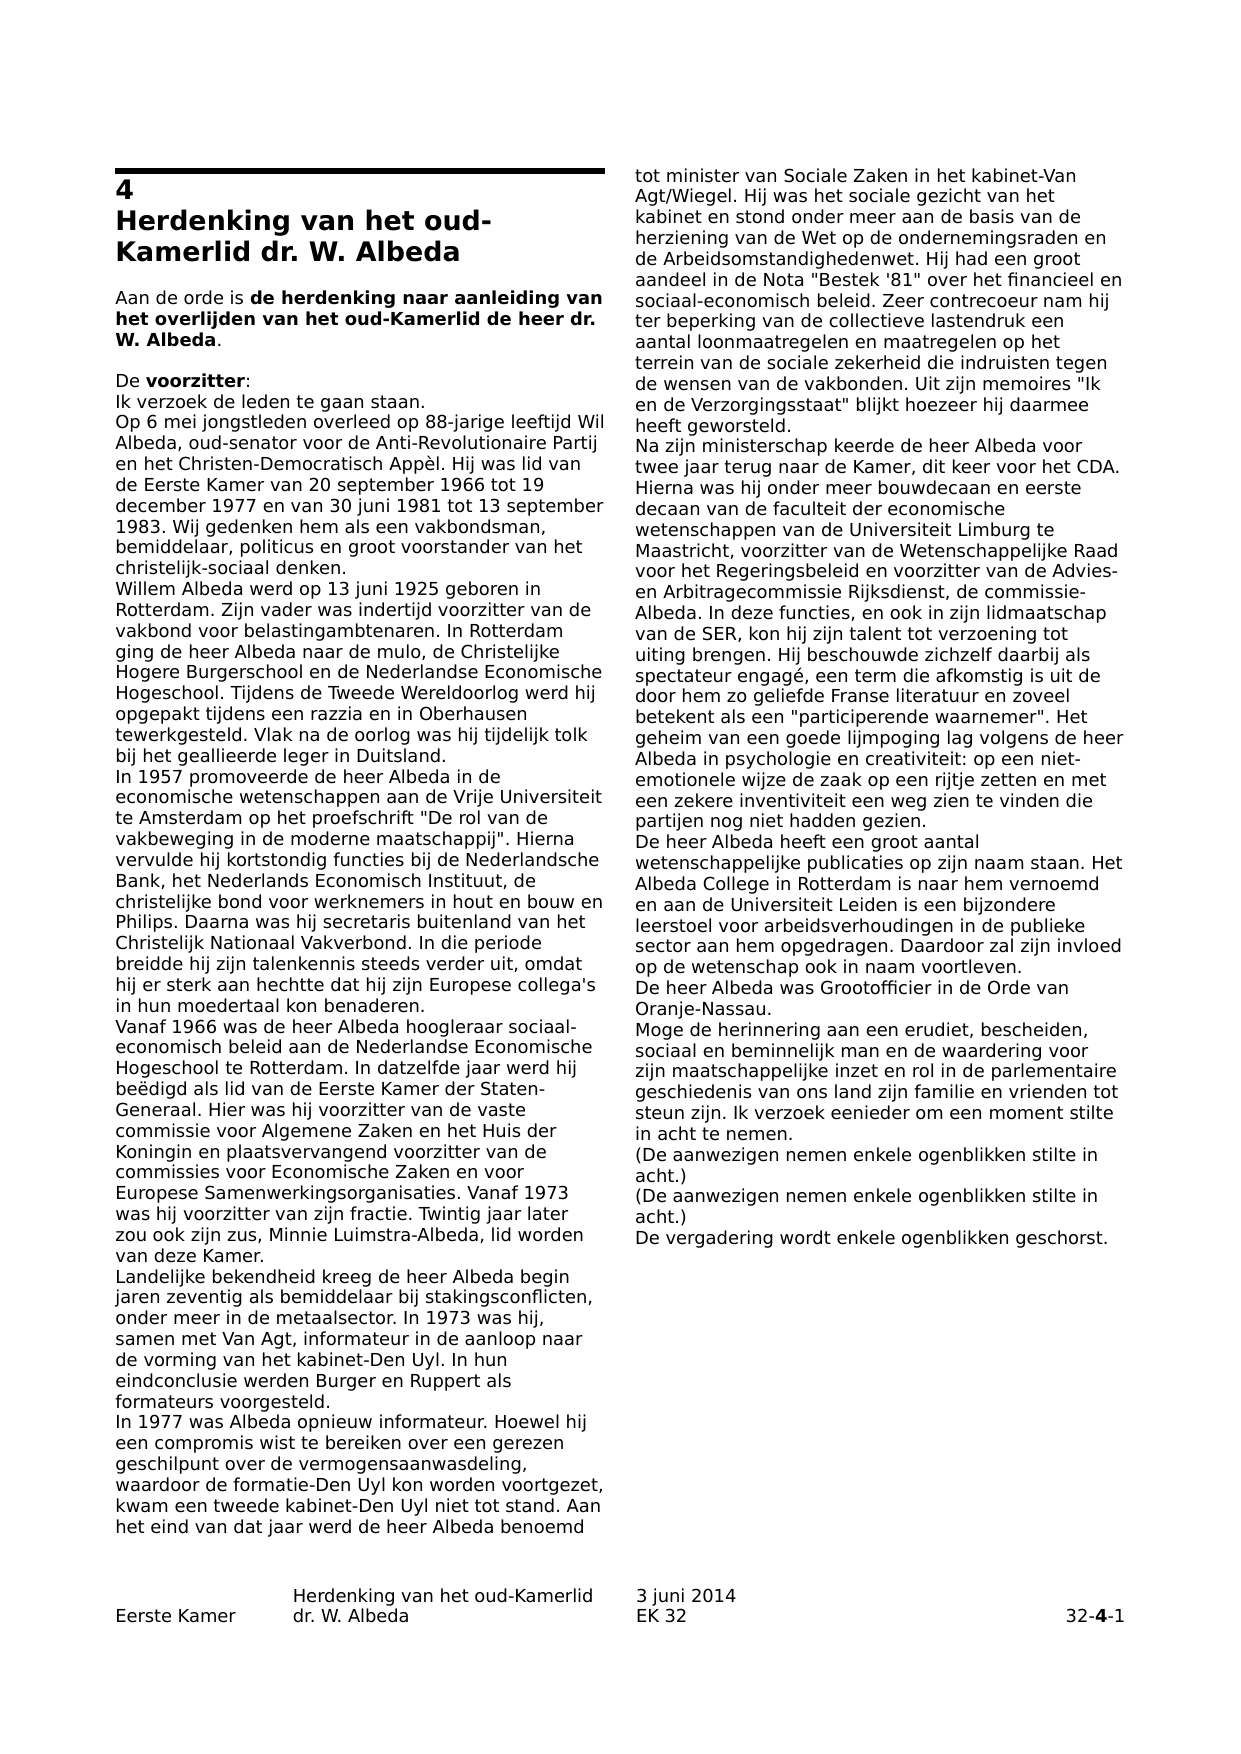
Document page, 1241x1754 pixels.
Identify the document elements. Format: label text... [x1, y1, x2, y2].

text Op 6 mei jongstleden overleed op 88-jarige leeftijd Wil Albeda, oud-senator voor de Anti-Revolutionaire Partij en het Christen-Democratisch Appèl. Hij was lid van de Eerste Kamer van 20 september 1966 tot 19 december 1977 en van 30 juni 1981 tot 13 september 1983. Wij gedenken hem als een vakbondsman, bemiddelaar, politicus en groot voorstander van het christelijk-sociaal denken. [115, 412, 605, 579]
text (De aanwezigen nemen enkele ogenblikken stilte in acht.) [635, 1144, 1125, 1186]
text (De aanwezigen nemen enkele ogenblikken stilte in acht.) [635, 1186, 1125, 1228]
text De vergadering wordt enkele ogenblikken geschorst. [635, 1228, 1125, 1249]
text De voorzitter: [115, 371, 605, 391]
text Ik verzoek de leden te gaan staan. [115, 391, 605, 412]
text Aan de orde is de herdenking naar aanleiding van het overlijden van het oud-Kamerlid de heer dr. W. Albeda. [115, 288, 605, 351]
text De heer Albeda heeft een groot aantal wetenschappelijke publicaties op zijn naam staan. Het Albeda College in Rotterdam is naar hem vernoemd en aan de Universiteit Leiden is een bijzondere leerstoel voor arbeidsverhoudingen in de publieke sector aan hem opgedragen. Daardoor zal zijn invloed op de wetenschap ook in naam voortleven. [635, 832, 1125, 978]
text tot minister van Sociale Zaken in het kabinet-Van Agt/Wiegel. Hij was het sociale gezicht van het kabinet en stond onder meer aan de basis van de herziening van de Wet op de ondernemingsraden en de Arbeidsomstandighedenwet. Hij had een groot aandeel in de Nota "Bestek '81" over het financieel en sociaal-economisch beleid. Zeer contrecoeur nam hij ter beperking van de collectieve lastendruk een aantal loonmaatregelen en maatregelen op het terrein van de sociale zekerheid die indruisten tegen de wensen van de vakbonden. Uit zijn memoires "Ik en de Verzorgingsstaat" blijkt hoezeer hij daarmee heeft geworsteld. [635, 165, 1125, 436]
text In 1957 promoveerde de heer Albeda in de economische wetenschappen aan de Vrije Universiteit te Amsterdam op het proefschrift "De rol van de vakbeweging in de moderne maatschappij". Hierna vervulde hij kortstondig functies bij de Nederlandsche Bank, het Nederlands Economisch Instituut, de christelijke bond voor werknemers in hout en bouw en Philips. Daarna was hij secretaris buitenland van het Christelijk Nationaal Vakverbond. In die periode breidde hij zijn talenkennis steeds verder uit, omdat hij er sterk aan hechtte dat hij zijn Europese collega's in hun moedertaal kon benaderen. [115, 766, 605, 1016]
text Vanaf 1966 was de heer Albeda hoogleraar sociaal-economisch beleid aan de Nederlandse Economische Hogeschool te Rotterdam. In datzelfde jaar werd hij beëdigd als lid van de Eerste Kamer der Staten-Generaal. Hier was hij voorzitter van de vaste commissie voor Algemene Zaken en het Huis der Koningin en plaatsvervangend voorzitter van de commissies voor Economische Zaken en voor Europese Samenwerkingsorganisaties. Vanaf 1973 was hij voorzitter van zijn fractie. Twintig jaar later zou ook zijn zus, Minnie Luimstra-Albeda, lid worden van deze Kamer. [115, 1016, 605, 1266]
text Na zijn ministerschap keerde de heer Albeda voor twee jaar terug naar de Kamer, dit keer voor het CDA. Hierna was hij onder meer bouwdecaan en eerste decaan van de faculteit der economische wetenschappen van de Universiteit Limburg te Maastricht, voorzitter van de Wetenschappelijke Raad voor het Regeringsbeleid en voorzitter van de Advies- en Arbitragecommissie Rijksdienst, de commissie-Albeda. In deze functies, en ook in zijn lidmaatschap van de SER, kon hij zijn talent tot verzoening tot uiting brengen. Hij beschouwde zichzelf daarbij als spectateur engagé, een term die afkomstig is uit de door hem zo geliefde Franse literatuur en zoveel betekent als een "participerende waarnemer". Het geheim van een goede lijmpoging lag volgens de heer Albeda in psychologie en creativiteit: op een niet-emotionele wijze de zaak op een rijtje zetten en met een zekere inventiviteit een weg zien te vinden die partijen nog niet hadden gezien. [635, 436, 1125, 832]
text Moge de herinnering aan een erudiet, bescheiden, sociaal en beminnelijk man en de waardering voor zijn maatschappelijke inzet en rol in de parlementaire geschiedenis van ons land zijn familie en vrienden tot steun zijn. Ik verzoek eenieder om een moment stilte in acht te nemen. [635, 1019, 1125, 1144]
text Landelijke bekendheid kreeg de heer Albeda begin jaren zeventig als bemiddelaar bij stakingsconflicten, onder meer in de metaalsector. In 1973 was hij, samen met Van Agt, informateur in de aanloop naar de vorming van het kabinet-Den Uyl. In hun eindconclusie werden Burger en Ruppert als formateurs voorgesteld. [115, 1266, 605, 1412]
text In 1977 was Albeda opnieuw informateur. Hoewel hij een compromis wist te bereiken over een gerezen geschilpunt over de vermogensaanwasdeling, waardoor de formatie-Den Uyl kon worden voortgezet, kwam een tweede kabinet-Den Uyl niet tot stand. Aan het eind van dat jaar werd de heer Albeda benoemd [115, 1412, 605, 1537]
title 4 Herdenking van het oud-Kamerlid dr. W. Albeda [115, 174, 605, 268]
text De heer Albeda was Grootofficier in de Orde van Oranje-Nassau. [635, 978, 1125, 1019]
text Willem Albeda werd op 13 juni 1925 geboren in Rotterdam. Zijn vader was indertijd voorzitter van de vakbond voor belastingambtenaren. In Rotterdam ging de heer Albeda naar de mulo, de Christelijke Hogere Burgerschool en de Nederlandse Economische Hogeschool. Tijdens de Tweede Wereldoorlog werd hij opgepakt tijdens een razzia en in Oberhausen tewerkgesteld. Vlak na de oorlog was hij tijdelijk tolk bij het geallieerde leger in Duitsland. [115, 579, 605, 766]
